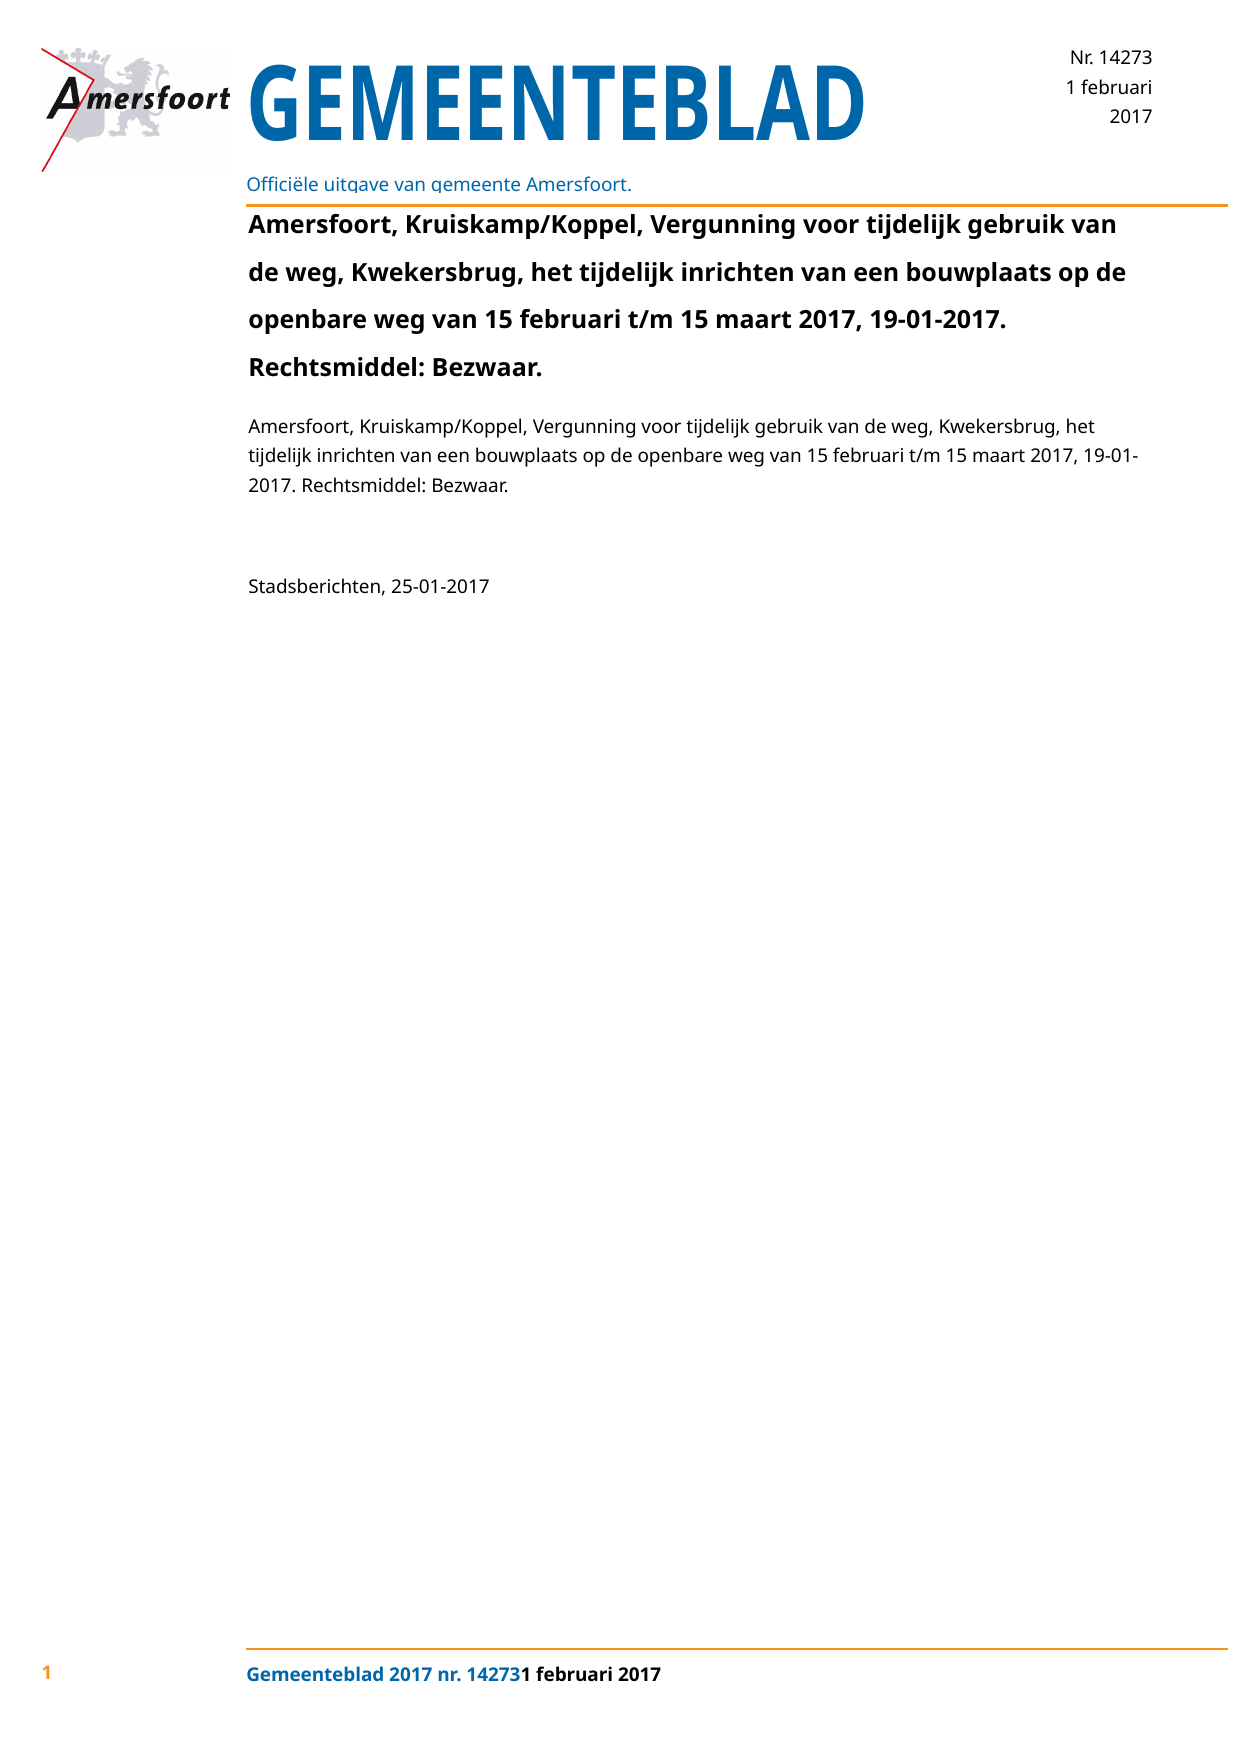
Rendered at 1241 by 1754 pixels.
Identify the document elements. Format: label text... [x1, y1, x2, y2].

text Stadsberichten, 25-01-2017 [248, 573, 1152, 599]
text Amersfoort, Kruiskamp/Koppel, Vergunning voor tijdelijk gebruik van de weg, Kwekersbrug, het tijdelijk inrichten van een bouwplaats op de openbare weg van 15 februari t/m 15 maart 2017, 19-01-2017. Rechtsmiddel: Bezwaar. [248, 207, 1152, 384]
picture [41, 47, 231, 172]
text Amersfoort, Kruiskamp/Koppel, Vergunning voor tijdelijk gebruik van de weg, Kwekersbrug, het tijdelijk inrichten van een bouwplaats op de openbare weg van 15 februari t/m 15 maart 2017, 19-01-2017. Rechtsmiddel: Bezwaar. [248, 413, 1152, 498]
